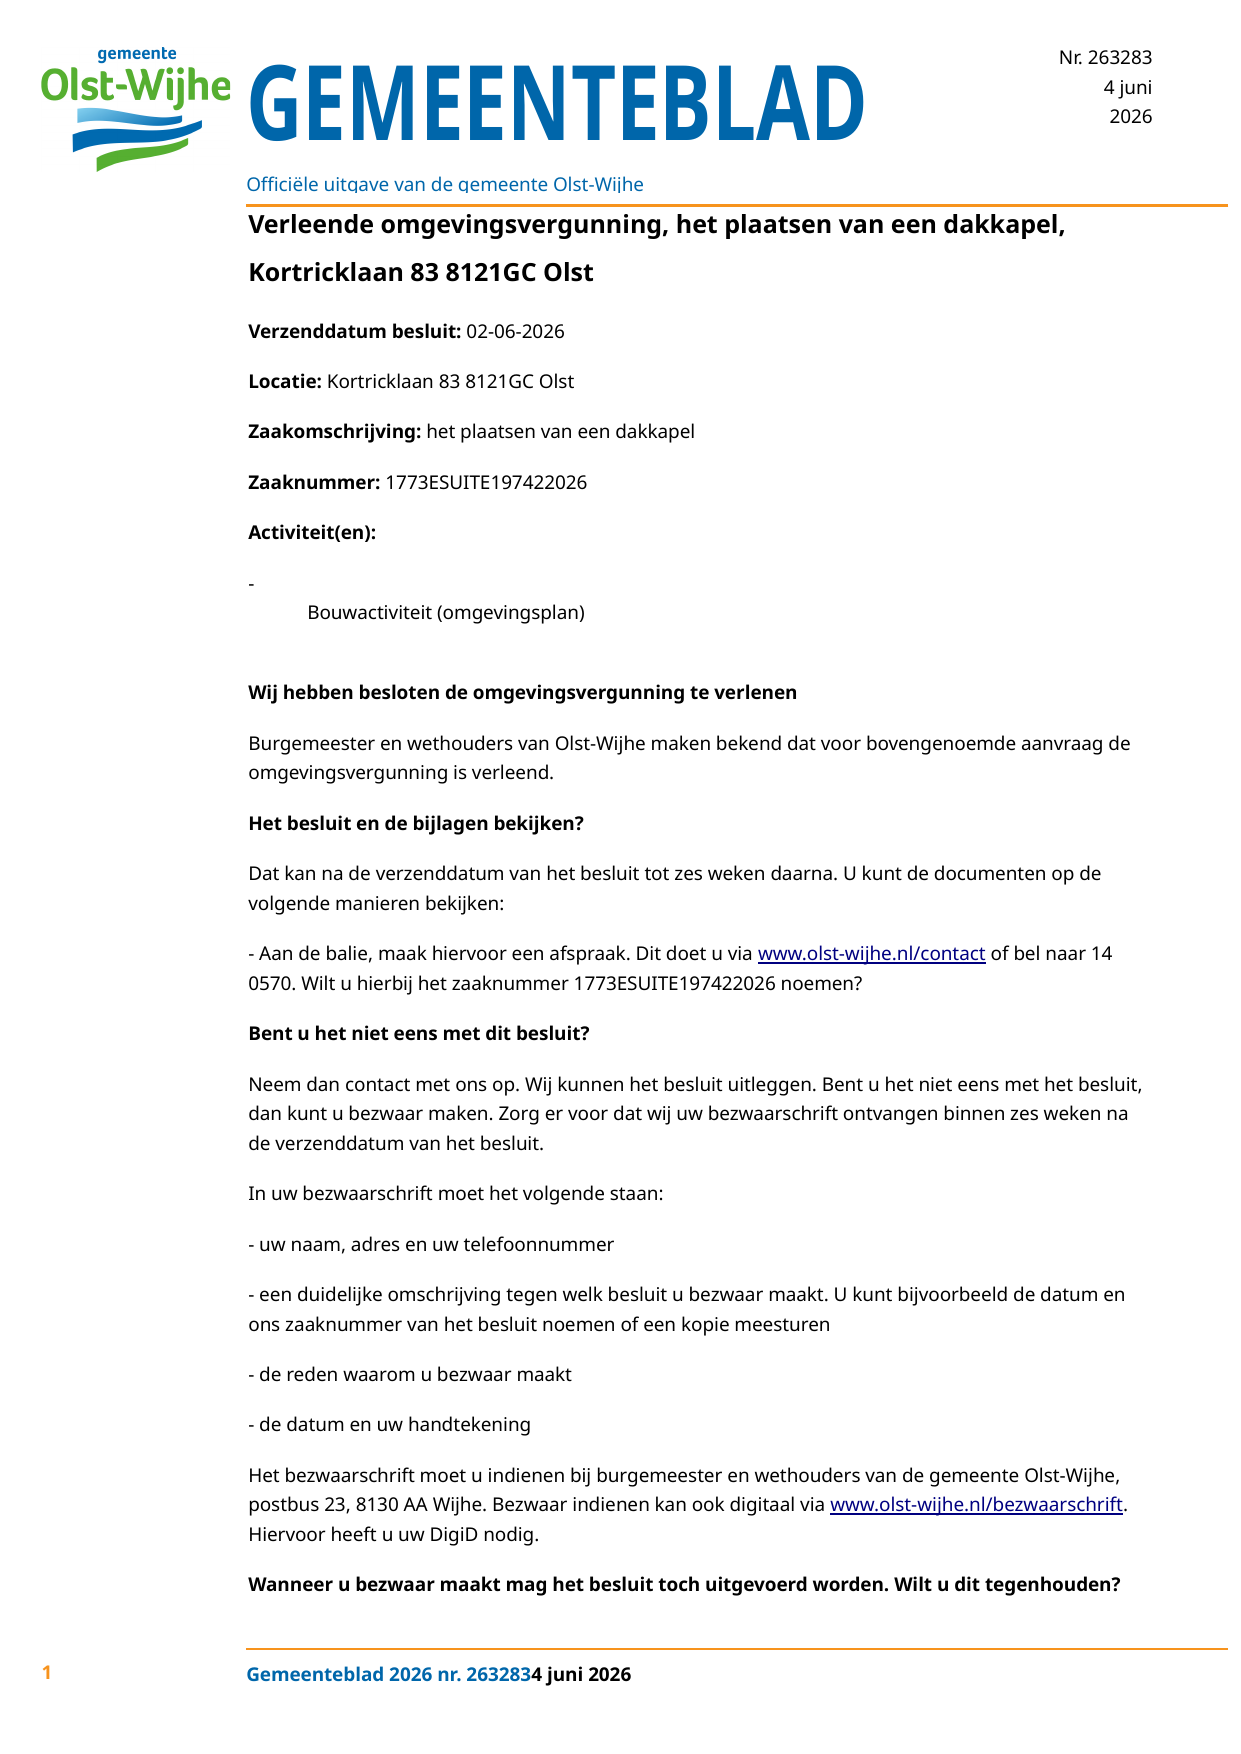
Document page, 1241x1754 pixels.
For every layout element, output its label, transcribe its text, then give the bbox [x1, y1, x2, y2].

text Locatie: Kortricklaan 83 8121GC Olst [248, 368, 1152, 394]
text Het bezwaarschrift moet u indienen bij burgemeester en wethouders van de gemeente Olst-Wijhe, postbus 23, 8130 AA Wijhe. Bezwaar indienen kan ook digitaal via www.olst-wijhe.nl/bezwaarschrift. Hiervoor heeft u uw DigiD nodig. [248, 1462, 1152, 1547]
text Bent u het niet eens met dit besluit? [248, 1020, 1152, 1046]
picture [41, 47, 231, 172]
text Activiteit(en): [248, 519, 1152, 545]
text - de reden waarom u bezwaar maakt [248, 1361, 1152, 1387]
text In uw bezwaarschrift moet het volgende staan: [248, 1180, 1152, 1206]
text - de datum en uw handtekening [248, 1412, 1152, 1437]
list Bouwactiviteit (omgevingsplan) [248, 599, 1152, 625]
text Verzenddatum besluit: 02-06-2026 [248, 318, 1152, 344]
text Burgemeester en wethouders van Olst-Wijhe maken bekend dat voor bovengenoemde aanvraag de omgevingsvergunning is verleend. [248, 730, 1152, 785]
text Zaaknummer: 1773ESUITE197422026 [248, 469, 1152, 495]
text Dat kan na de verzenddatum van het besluit tot zes weken daarna. U kunt de documenten op de volgende manieren bekijken: [248, 860, 1152, 916]
text Wanneer u bezwaar maakt mag het besluit toch uitgevoerd worden. Wilt u dit tegenhouden? [248, 1572, 1152, 1597]
text - een duidelijke omschrijving tegen welk besluit u bezwaar maakt. U kunt bijvoorbeeld de datum en ons zaaknummer van het besluit noemen of een kopie meesturen [248, 1281, 1152, 1337]
text Wij hebben besloten de omgevingsvergunning te verlenen [248, 679, 1152, 705]
text Zaakomschrijving: het plaatsen van een dakkapel [248, 419, 1152, 444]
text Het besluit en de bijlagen bekijken? [248, 810, 1152, 836]
text - Aan de balie, maak hiervoor een afspraak. Dit doet u via www.olst-wijhe.nl/contact of bel naar 14 0570. Wilt u hierbij het zaaknummer 1773ESUITE197422026 noemen? [248, 940, 1152, 996]
text Neem dan contact met ons op. Wij kunnen het besluit uitleggen. Bent u het niet eens met het besluit, dan kunt u bezwaar maken. Zorg er voor dat wij uw bezwaarschrift ontvangen binnen zes weken na de verzenddatum van het besluit. [248, 1071, 1152, 1156]
text - uw naam, adres en uw telefoonnummer [248, 1231, 1152, 1257]
text Verleende omgevingsvergunning, het plaatsen van een dakkapel, Kortricklaan 83 8121GC Olst [248, 207, 1152, 288]
